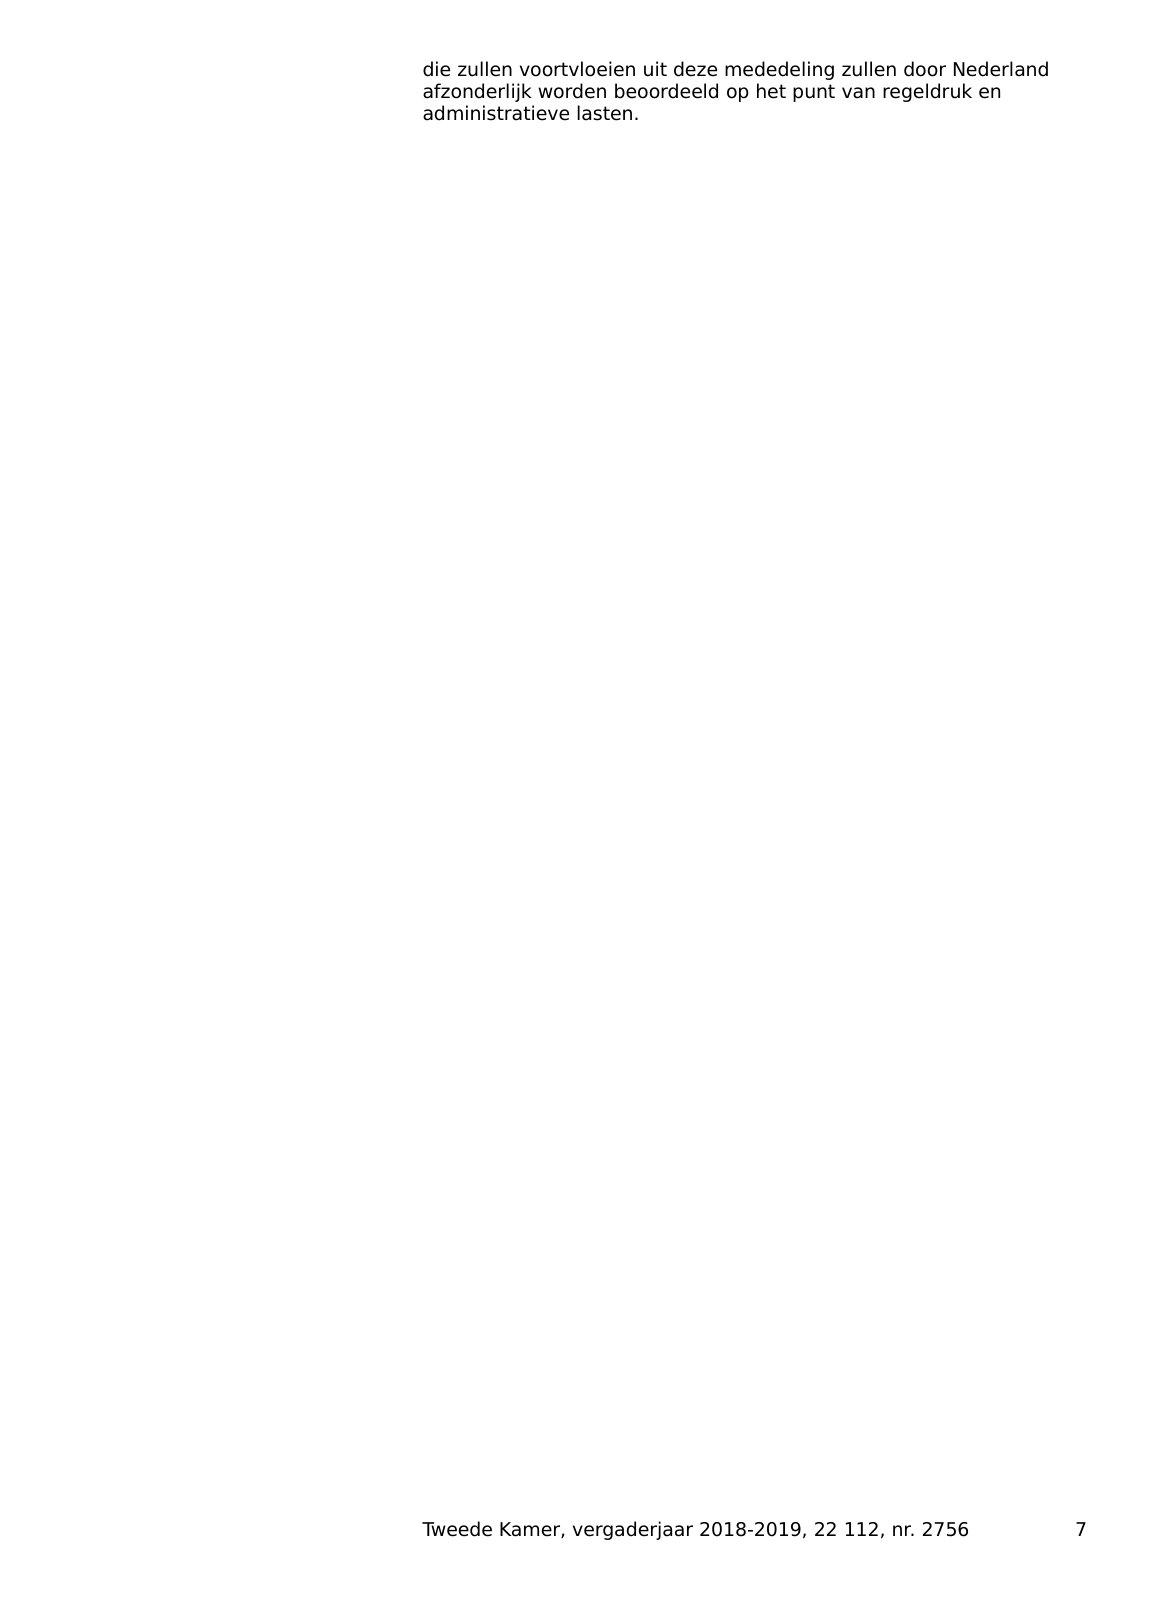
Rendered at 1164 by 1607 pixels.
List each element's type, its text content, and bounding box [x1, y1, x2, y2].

text die zullen voortvloeien uit deze mededeling zullen door Nederland afzonderlijk worden beoordeeld op het punt van regeldruk en administratieve lasten. [422, 59, 1087, 125]
